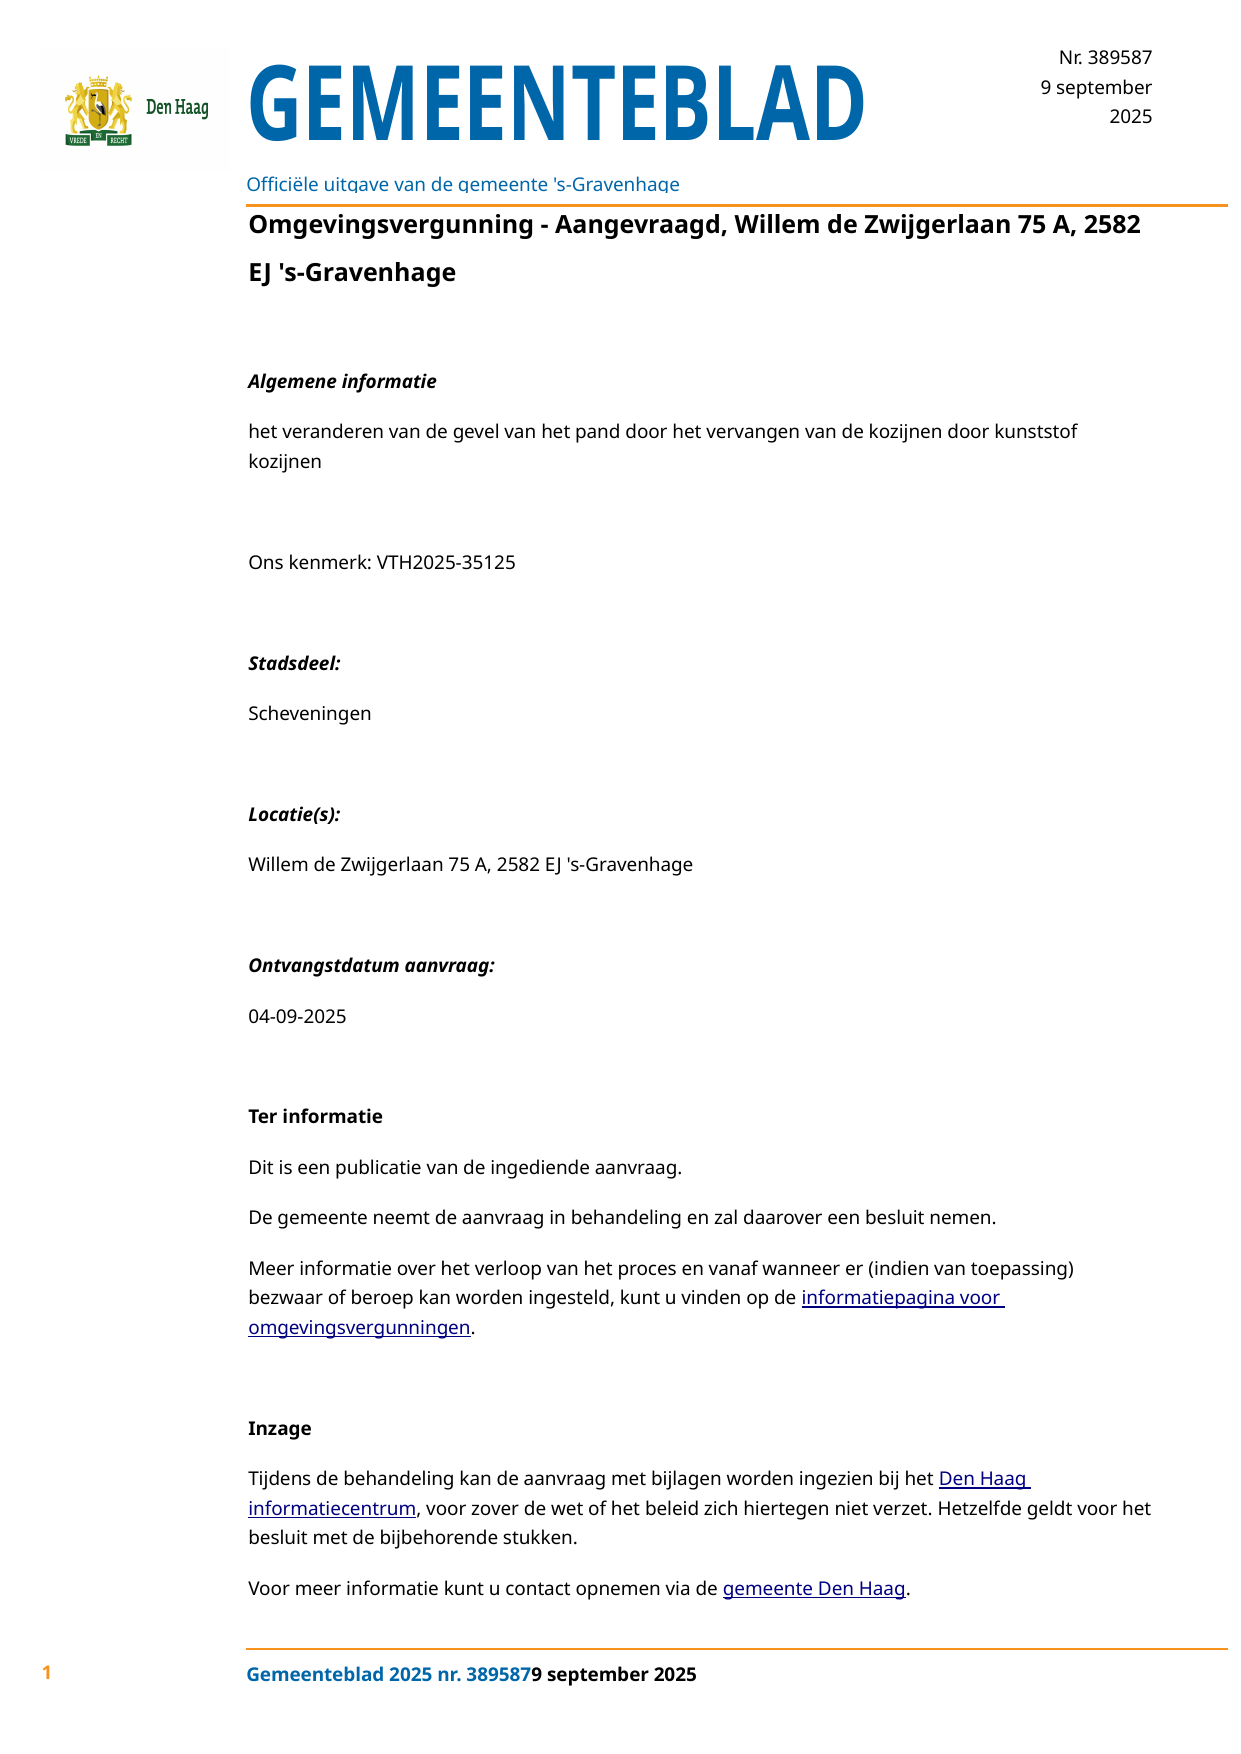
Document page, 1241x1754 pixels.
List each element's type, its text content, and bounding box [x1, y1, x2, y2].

text Dit is een publicatie van de ingediende aanvraag. [248, 1154, 1152, 1180]
text Willem de Zwijgerlaan 75 A, 2582 EJ 's-Gravenhage [248, 852, 1152, 877]
text Algemene informatie [248, 368, 1152, 394]
text Scheveningen [248, 700, 1152, 726]
text Ontvangstdatum aanvraag: [248, 952, 1152, 978]
picture [41, 47, 231, 172]
text Meer informatie over het verloop van het proces en vanaf wanneer er (indien van toepassing) bezwaar of beroep kan worden ingesteld, kunt u vinden op de informatiepagina voor omgevingsvergunningen. [248, 1255, 1152, 1340]
text Ter informatie [248, 1104, 1152, 1129]
text De gemeente neemt de aanvraag in behandeling en zal daarover een besluit nemen. [248, 1204, 1152, 1230]
text Locatie(s): [248, 801, 1152, 827]
text Tijdens de behandeling kan de aanvraag met bijlagen worden ingezien bij het Den Haag informatiecentrum, voor zover de wet of het beleid zich hiertegen niet verzet. Hetzelfde geldt voor het besluit met de bijbehorende stukken. [248, 1465, 1152, 1550]
text Inzage [248, 1415, 1152, 1441]
text Stadsdeel: [248, 650, 1152, 676]
text Voor meer informatie kunt u contact opnemen via de gemeente Den Haag. [248, 1575, 1152, 1601]
text Omgevingsvergunning - Aangevraagd, Willem de Zwijgerlaan 75 A, 2582 EJ 's-Gravenhage [248, 207, 1152, 288]
text Ons kenmerk: VTH2025-35125 [248, 549, 1152, 575]
text het veranderen van de gevel van het pand door het vervangen van de kozijnen door kunststof kozijnen [248, 419, 1152, 474]
text 04-09-2025 [248, 1003, 1152, 1029]
